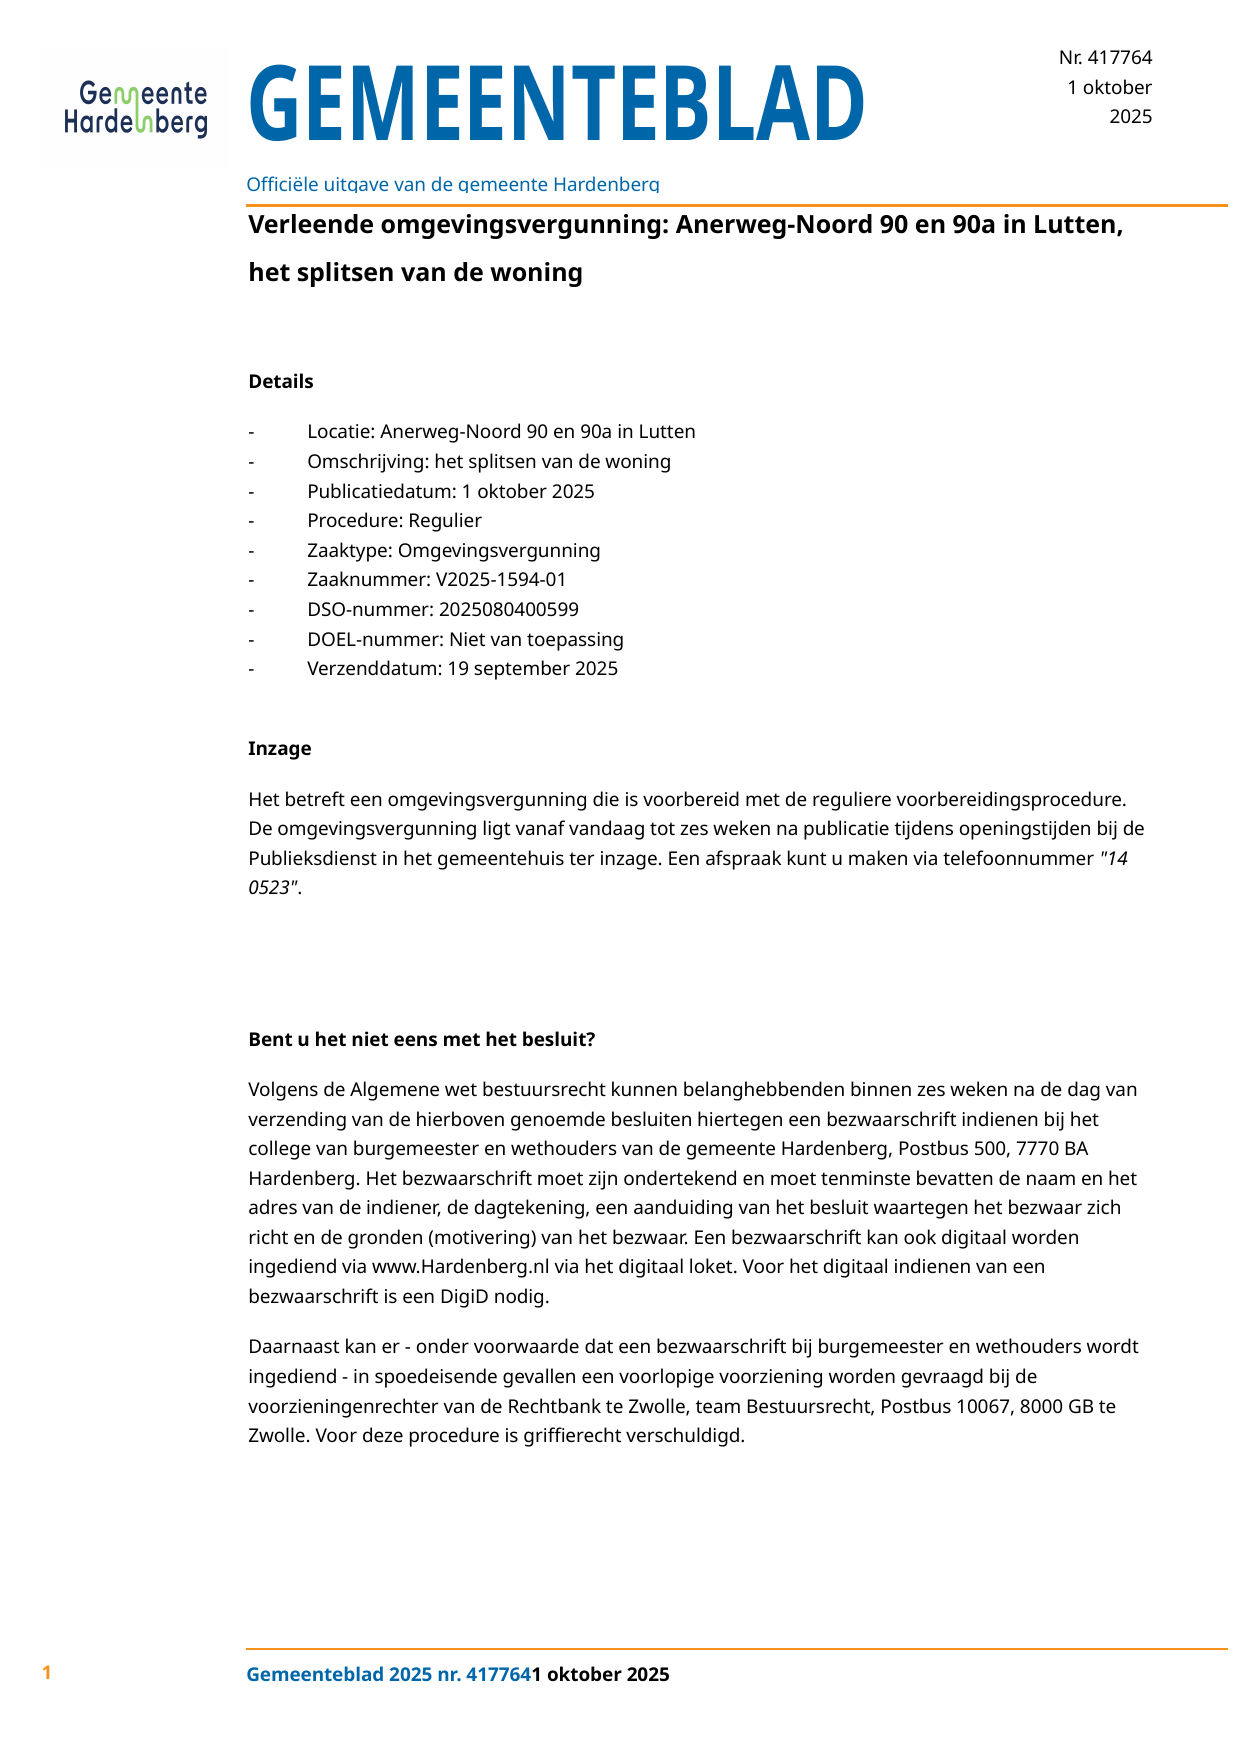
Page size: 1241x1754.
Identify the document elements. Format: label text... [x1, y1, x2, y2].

text Inzage [248, 735, 1152, 761]
text Het betreft een omgevingsvergunning die is voorbereid met de reguliere voorbereidingsprocedure. De omgevingsvergunning ligt vanaf vandaag tot zes weken na publicatie tijdens openingstijden bij de Publieksdienst in het gemeentehuis ter inzage. Een afspraak kunt u maken via telefoonnummer "14 0523". [248, 786, 1152, 900]
text Verleende omgevingsvergunning: Anerweg-Noord 90 en 90a in Lutten, het splitsen van de woning [248, 207, 1152, 288]
list Zaaknummer: V2025-1594-01 [248, 567, 1152, 592]
list Publicatiedatum: 1 oktober 2025 [248, 478, 1152, 504]
list Zaaktype: Omgevingsvergunning [248, 537, 1152, 563]
text Volgens de Algemene wet bestuursrecht kunnen belanghebbenden binnen zes weken na de dag van verzending van de hierboven genoemde besluiten hiertegen een bezwaarschrift indienen bij het college van burgemeester en wethouders van de gemeente Hardenberg, Postbus 500, 7770 BA Hardenberg. Het bezwaarschrift moet zijn ondertekend en moet tenminste bevatten de naam en het adres van de indiener, de dagtekening, een aanduiding van het besluit waartegen het bezwaar zich richt en de gronden (motivering) van het bezwaar. Een bezwaarschrift kan ook digitaal worden ingediend via www.Hardenberg.nl via het digitaal loket. Voor het digitaal indienen van een bezwaarschrift is een DigiD nodig. [248, 1076, 1152, 1309]
list DSO-nummer: 2025080400599 [248, 596, 1152, 622]
text Details [248, 368, 1152, 394]
picture [41, 47, 231, 172]
list Locatie: Anerweg-Noord 90 en 90a in Lutten [248, 419, 1152, 444]
list Verzenddatum: 19 september 2025 [248, 655, 1152, 681]
text Daarnaast kan er - onder voorwaarde dat een bezwaarschrift bij burgemeester en wethouders wordt ingediend - in spoedeisende gevallen een voorlopige voorziening worden gevraagd bij de voorzieningenrechter van de Rechtbank te Zwolle, team Bestuursrecht, Postbus 10067, 8000 GB te Zwolle. Voor deze procedure is griffierecht verschuldigd. [248, 1334, 1152, 1448]
list DOEL-nummer: Niet van toepassing [248, 626, 1152, 652]
list Procedure: Regulier [248, 507, 1152, 533]
text Bent u het niet eens met het besluit? [248, 1026, 1152, 1052]
list Omschrijving: het splitsen van de woning [248, 448, 1152, 474]
